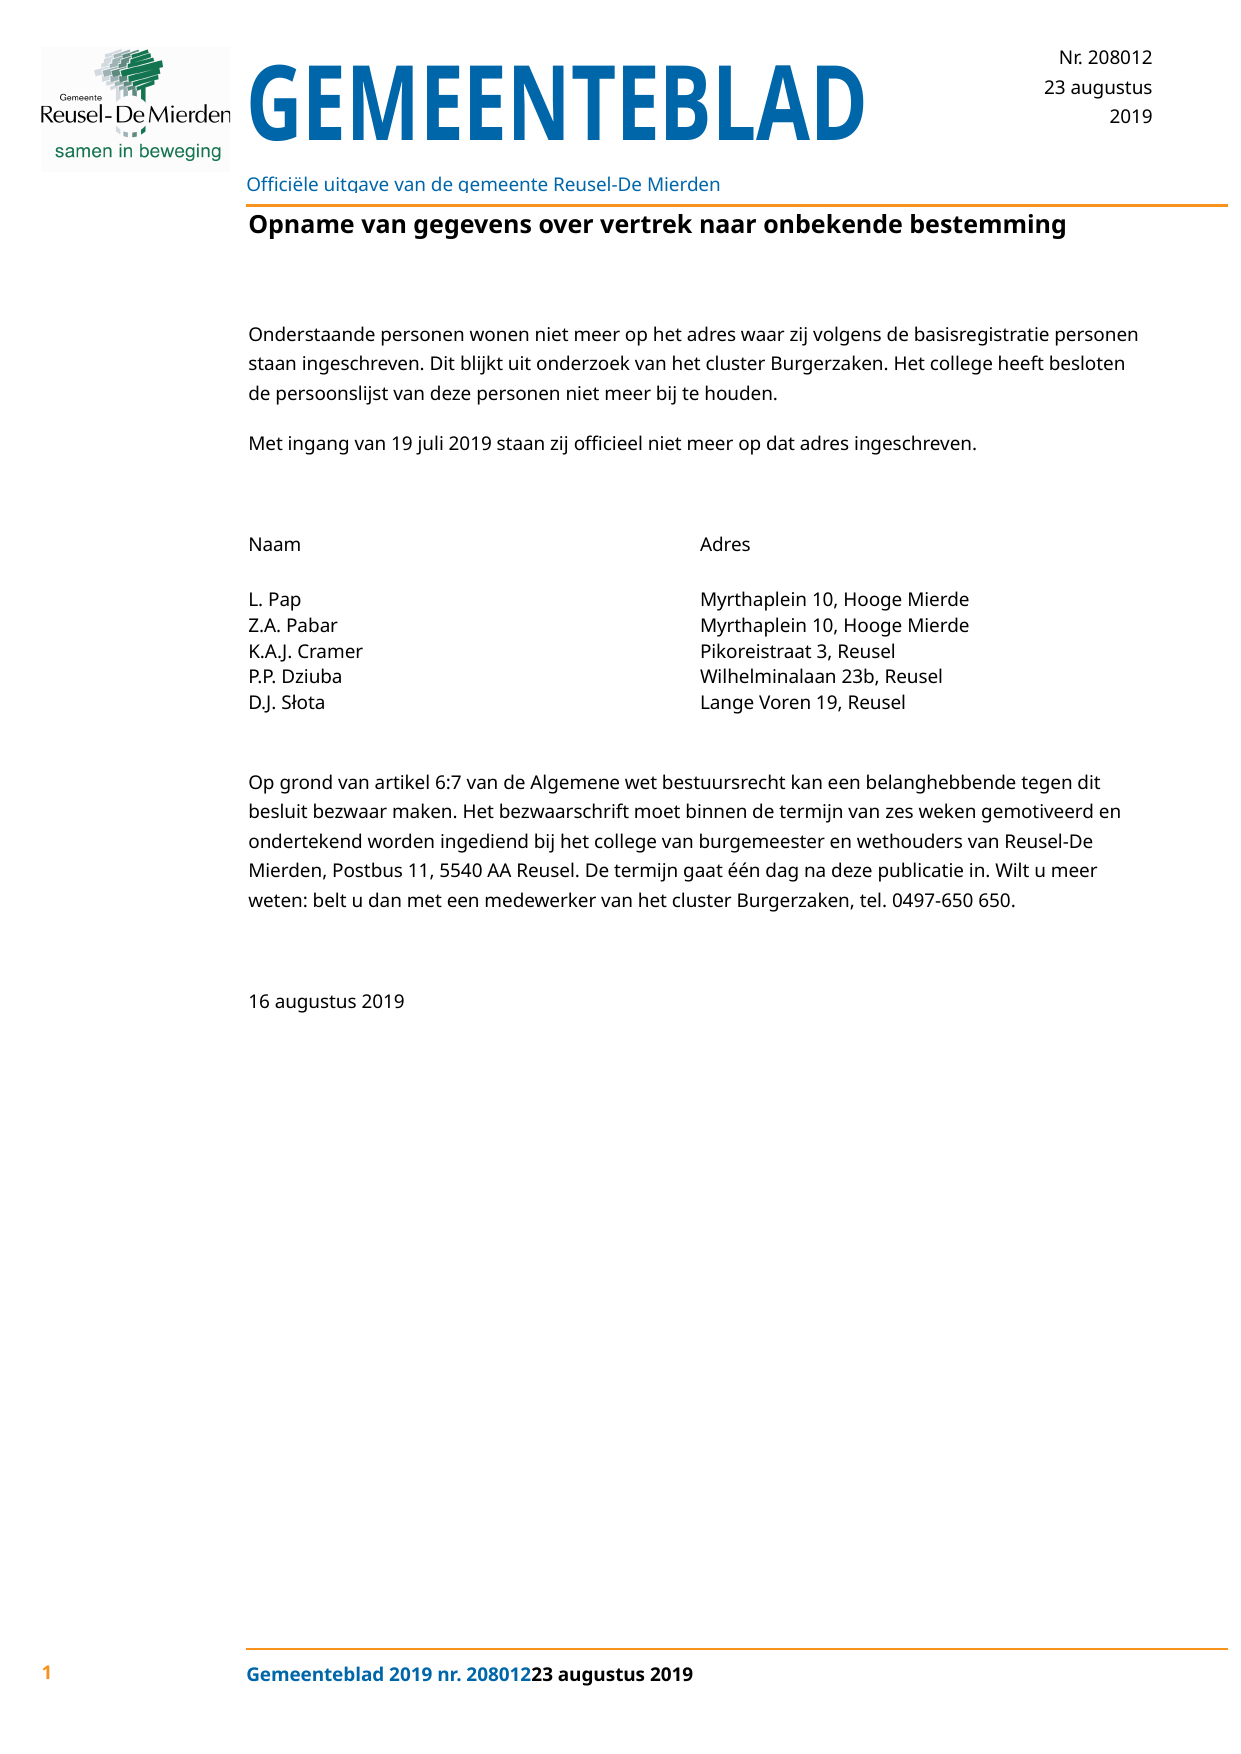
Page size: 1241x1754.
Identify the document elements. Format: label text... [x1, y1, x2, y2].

table_cell P.P. Dziuba [248, 664, 700, 689]
text Opname van gegevens over vertrek naar onbekende bestemming [248, 207, 1152, 241]
table_cell Myrthaplein 10, Hooge Mierde [700, 612, 1152, 638]
table_cell K.A.J. Cramer [248, 638, 700, 664]
table_cell L. Pap [248, 587, 700, 612]
table_cell D.J. Słota [248, 690, 700, 715]
text Onderstaande personen wonen niet meer op het adres waar zij volgens de basisregistratie personen staan ingeschreven. Dit blijkt uit onderzoek van het cluster Burgerzaken. Het college heeft besloten de persoonslijst van deze personen niet meer bij te houden. [248, 321, 1152, 406]
table_cell Pikoreistraat 3, Reusel [700, 638, 1152, 664]
table_header Naam [248, 531, 700, 587]
text Op grond van artikel 6:7 van de Algemene wet bestuursrecht kan een belanghebbende tegen dit besluit bezwaar maken. Het bezwaarschrift moet binnen de termijn van zes weken gemotiveerd en ondertekend worden ingediend bij het college van burgemeester en wethouders van Reusel-De Mierden, Postbus 11, 5540 AA Reusel. De termijn gaat één dag na deze publicatie in. Wilt u meer weten: belt u dan met een medewerker van het cluster Burgerzaken, tel. 0497-650 650. [248, 769, 1152, 913]
table_cell Lange Voren 19, Reusel [700, 690, 1152, 715]
text 16 augustus 2019 [248, 988, 1152, 1014]
table_cell Wilhelminalaan 23b, Reusel [700, 664, 1152, 689]
table_cell Z.A. Pabar [248, 612, 700, 638]
picture [41, 47, 231, 172]
table_cell Myrthaplein 10, Hooge Mierde [700, 587, 1152, 612]
text Met ingang van 19 juli 2019 staan zij officieel niet meer op dat adres ingeschreven. [248, 430, 1152, 456]
table_header Adres [700, 531, 1152, 587]
